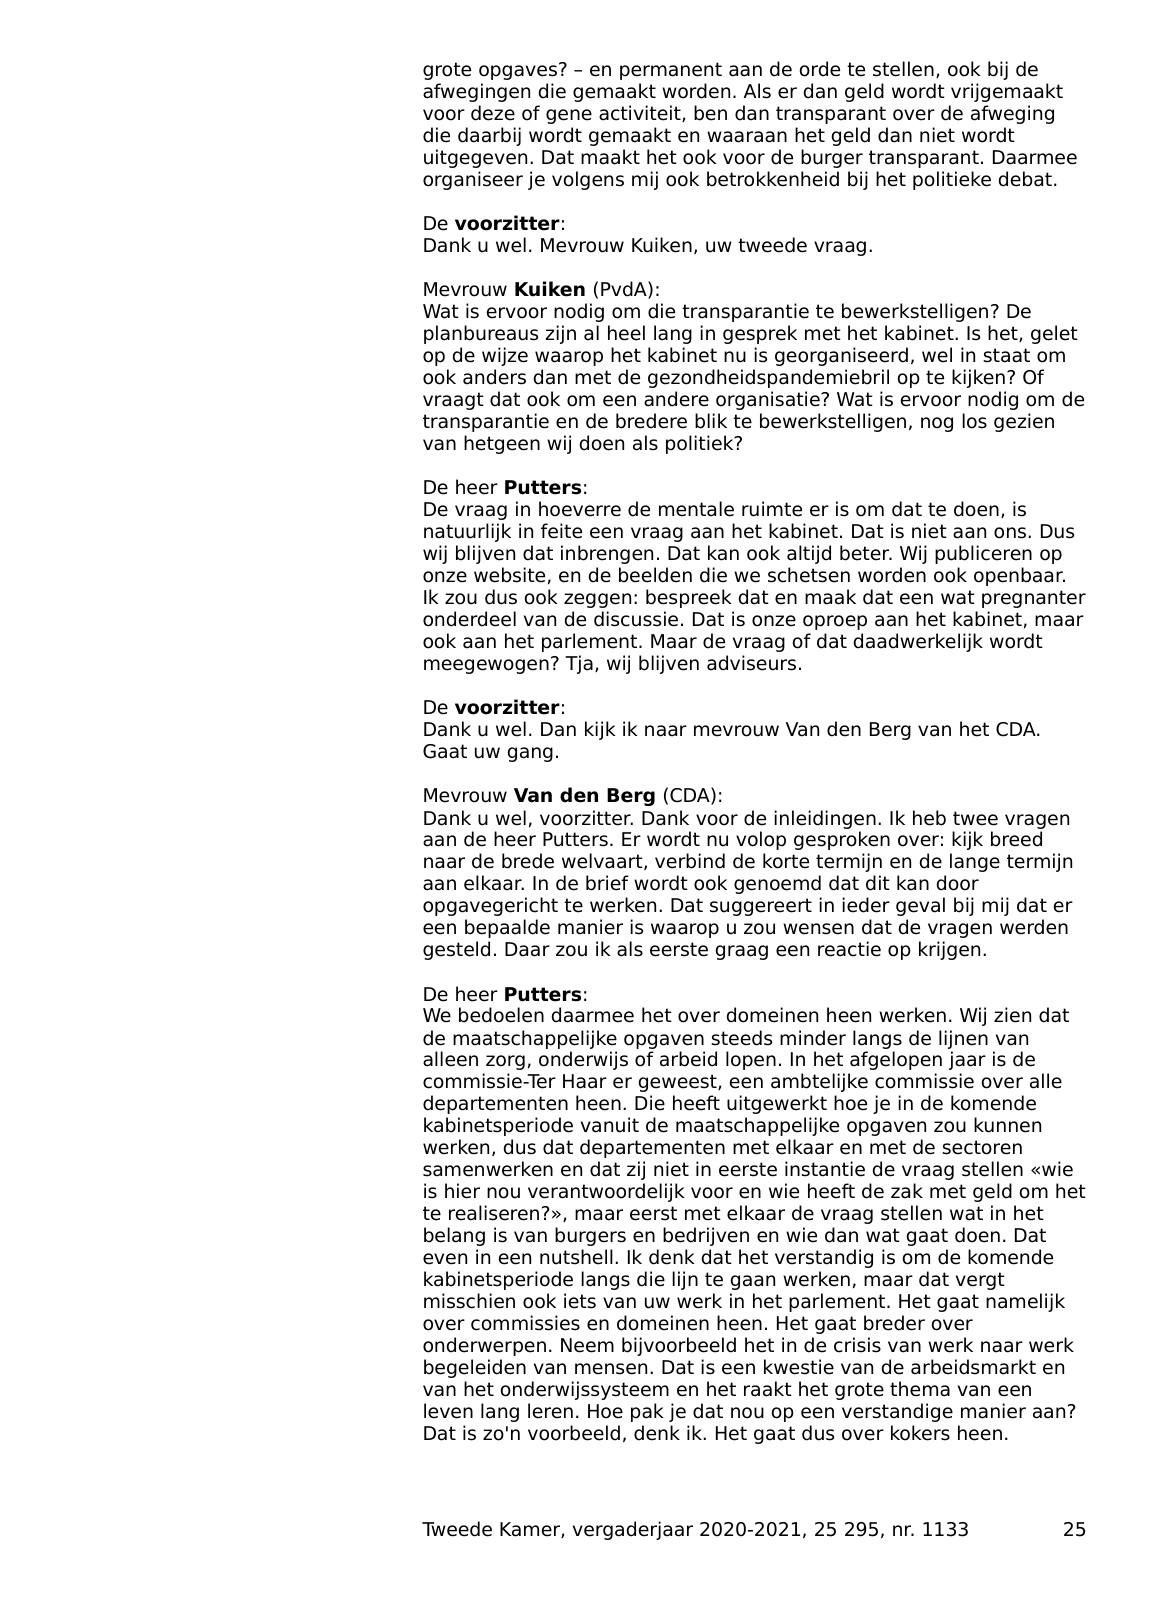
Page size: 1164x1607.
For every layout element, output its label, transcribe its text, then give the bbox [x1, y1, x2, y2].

text Dank u wel. Dan kijk ik naar mevrouw Van den Berg van het CDA. Gaat uw gang. [422, 719, 1087, 763]
text Mevrouw Kuiken (PvdA): [422, 279, 1087, 301]
text grote opgaves? – en permanent aan de orde te stellen, ook bij de afwegingen die gemaakt worden. Als er dan geld wordt vrijgemaakt voor deze of gene activiteit, ben dan transparant over de afweging die daarbij wordt gemaakt en waaraan het geld dan niet wordt uitgegeven. Dat maakt het ook voor de burger transparant. Daarmee organiseer je volgens mij ook betrokkenheid bij het politieke debat. [422, 59, 1087, 191]
text De voorzitter: [422, 697, 1087, 719]
text Dank u wel, voorzitter. Dank voor de inleidingen. Ik heb twee vragen aan de heer Putters. Er wordt nu volop gesproken over: kijk breed naar de brede welvaart, verbind de korte termijn en de lange termijn aan elkaar. In de brief wordt ook genoemd dat dit kan door opgavegericht te werken. Dat suggereert in ieder geval bij mij dat er een bepaalde manier is waarop u zou wensen dat de vragen werden gesteld. Daar zou ik als eerste graag een reactie op krijgen. [422, 807, 1087, 961]
text De vraag in hoeverre de mentale ruimte er is om dat te doen, is natuurlijk in feite een vraag aan het kabinet. Dat is niet aan ons. Dus wij blijven dat inbrengen. Dat kan ook altijd beter. Wij publiceren op onze website, en de beelden die we schetsen worden ook openbaar. Ik zou dus ook zeggen: bespreek dat en maak dat een wat pregnanter onderdeel van de discussie. Dat is onze oproep aan het kabinet, maar ook aan het parlement. Maar de vraag of dat daadwerkelijk wordt meegewogen? Tja, wij blijven adviseurs. [422, 499, 1087, 675]
text We bedoelen daarmee het over domeinen heen werken. Wij zien dat de maatschappelijke opgaven steeds minder langs de lijnen van alleen zorg, onderwijs of arbeid lopen. In het afgelopen jaar is de commissie-Ter Haar er geweest, een ambtelijke commissie over alle departementen heen. Die heeft uitgewerkt hoe je in de komende kabinetsperiode vanuit de maatschappelijke opgaven zou kunnen werken, dus dat departementen met elkaar en met de sectoren samenwerken en dat zij niet in eerste instantie de vraag stellen «wie is hier nou verantwoordelijk voor en wie heeft de zak met geld om het te realiseren?», maar eerst met elkaar de vraag stellen wat in het belang is van burgers en bedrijven en wie dan wat gaat doen. Dat even in een nutshell. Ik denk dat het verstandig is om de komende kabinetsperiode langs die lijn te gaan werken, maar dat vergt misschien ook iets van uw werk in het parlement. Het gaat namelijk over commissies en domeinen heen. Het gaat breder over onderwerpen. Neem bijvoorbeeld het in de crisis van werk naar werk begeleiden van mensen. Dat is een kwestie van de arbeidsmarkt en van het onderwijssysteem en het raakt het grote thema van een leven lang leren. Hoe pak je dat nou op een verstandige manier aan? Dat is zo'n voorbeeld, denk ik. Het gaat dus over kokers heen. [422, 1005, 1087, 1445]
text De heer Putters: [422, 477, 1087, 499]
text Dank u wel. Mevrouw Kuiken, uw tweede vraag. [422, 235, 1087, 257]
text Mevrouw Van den Berg (CDA): [422, 785, 1087, 807]
text De heer Putters: [422, 983, 1087, 1005]
text De voorzitter: [422, 213, 1087, 235]
text Wat is ervoor nodig om die transparantie te bewerkstelligen? De planbureaus zijn al heel lang in gesprek met het kabinet. Is het, gelet op de wijze waarop het kabinet nu is georganiseerd, wel in staat om ook anders dan met de gezondheidspandemiebril op te kijken? Of vraagt dat ook om een andere organisatie? Wat is ervoor nodig om de transparantie en de bredere blik te bewerkstelligen, nog los gezien van hetgeen wij doen als politiek? [422, 301, 1087, 455]
